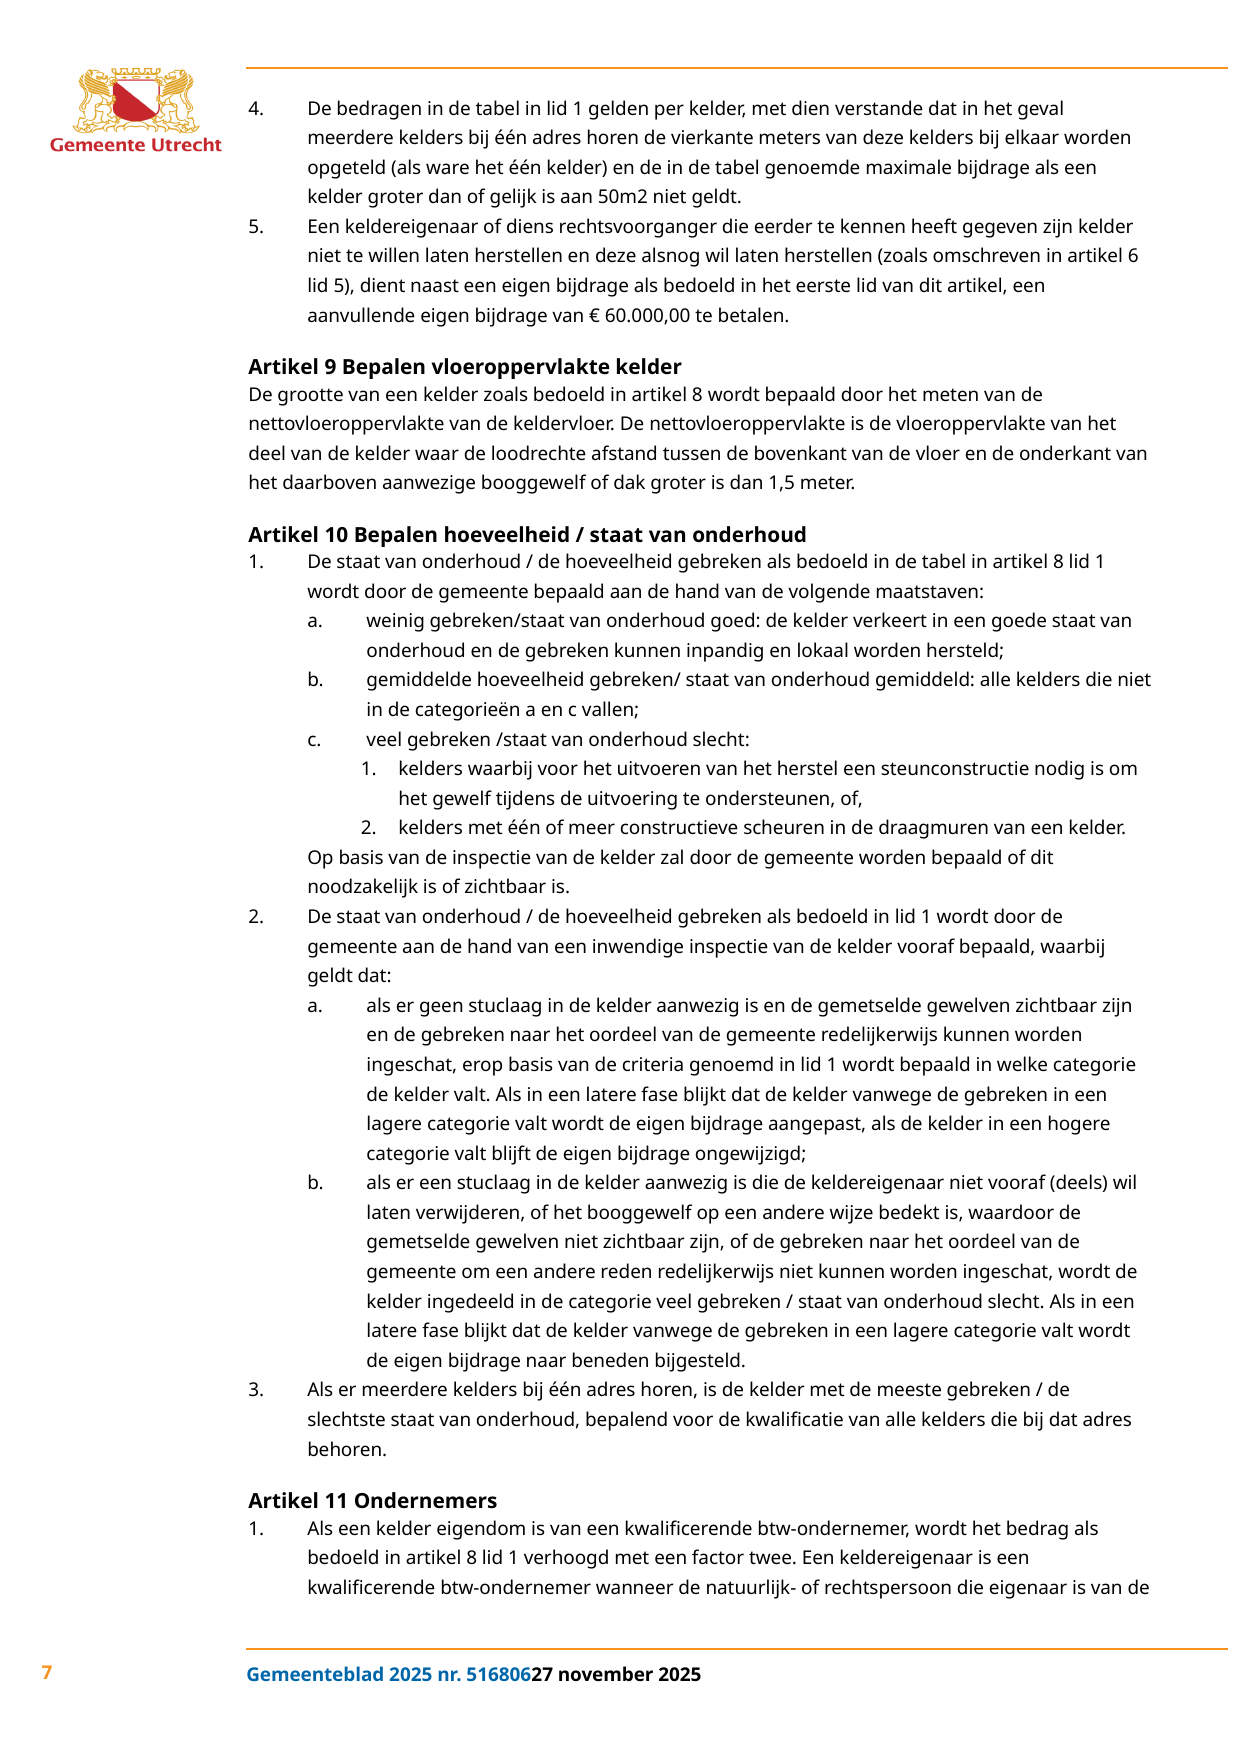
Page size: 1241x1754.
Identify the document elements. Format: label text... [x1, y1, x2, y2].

list De staat van onderhoud / de hoeveelheid gebreken als bedoeld in lid 1 wordt door de gemeente aan de hand van een inwendige inspectie van de kelder vooraf bepaald, waarbij geldt dat: [248, 903, 1152, 988]
list kelders waarbij voor het uitvoeren van het herstel een steunconstructie nodig is om het gewelf tijdens de uitvoering te ondersteunen, of, [361, 755, 1152, 811]
text De grootte van een kelder zoals bedoeld in artikel 8 wordt bepaald door het meten van de nettovloeroppervlakte van de keldervloer. De nettovloeroppervlakte is de vloeroppervlakte van het deel van de kelder waar de loodrechte afstand tussen de bovenkant van de vloer en de onderkant van het daarboven aanwezige booggewelf of dak groter is dan 1,5 meter. [248, 381, 1152, 495]
text Artikel 11 Ondernemers [248, 1486, 1152, 1515]
list Als er meerdere kelders bij één adres horen, is de kelder met de meeste gebreken / de slechtste staat van onderhoud, bepalend voor de kwalificatie van alle kelders die bij dat adres behoren. [248, 1377, 1152, 1462]
list kelders met één of meer constructieve scheuren in de draagmuren van een kelder. [361, 814, 1152, 840]
text Artikel 10 Bepalen hoeveelheid / staat van onderhoud [248, 520, 1152, 548]
list Op basis van de inspectie van de kelder zal door de gemeente worden bepaald of dit noodzakelijk is of zichtbaar is. [248, 844, 1152, 899]
list De bedragen in de tabel in lid 1 gelden per kelder, met dien verstande dat in het geval meerdere kelders bij één adres horen de vierkante meters van deze kelders bij elkaar worden opgeteld (als ware het één kelder) en de in de tabel genoemde maximale bijdrage als een kelder groter dan of gelijk is aan 50m2 niet geldt. [248, 95, 1152, 209]
list gemiddelde hoeveelheid gebreken/ staat van onderhoud gemiddeld: alle kelders die niet in de categorieën a en c vallen; [307, 667, 1152, 722]
list veel gebreken /staat van onderhoud slecht: [307, 726, 1152, 752]
text Artikel 9 Bepalen vloeroppervlakte kelder [248, 352, 1152, 381]
list Een keldereigenaar of diens rechtsvoorganger die eerder te kennen heeft gegeven zijn kelder niet te willen laten herstellen en deze alsnog wil laten herstellen (zoals omschreven in artikel 6 lid 5), dient naast een eigen bijdrage als bedoeld in het eerste lid van dit artikel, een aanvullende eigen bijdrage van € 60.000,00 te betalen. [248, 213, 1152, 328]
list Als een kelder eigendom is van een kwalificerende btw-ondernemer, wordt het bedrag als bedoeld in artikel 8 lid 1 verhoogd met een factor twee. Een keldereigenaar is een kwalificerende btw-ondernemer wanneer de natuurlijk- of rechtspersoon die eigenaar is van de [248, 1515, 1152, 1599]
list De staat van onderhoud / de hoeveelheid gebreken als bedoeld in de tabel in artikel 8 lid 1 wordt door de gemeente bepaald aan de hand van de volgende maatstaven: [248, 548, 1152, 604]
list als er een stuclaag in de kelder aanwezig is die de keldereigenaar niet vooraf (deels) wil laten verwijderen, of het booggewelf op een andere wijze bedekt is, waardoor de gemetselde gewelven niet zichtbaar zijn, of de gebreken naar het oordeel van de gemeente om een andere reden redelijkerwijs niet kunnen worden ingeschat, wordt de kelder ingedeeld in de categorie veel gebreken / staat van onderhoud slecht. Als in een latere fase blijkt dat de kelder vanwege de gebreken in een lagere categorie valt wordt de eigen bijdrage naar beneden bijgesteld. [307, 1169, 1152, 1373]
list weinig gebreken/staat van onderhoud goed: de kelder verkeert in een goede staat van onderhoud en de gebreken kunnen inpandig en lokaal worden hersteld; [307, 607, 1152, 663]
list als er geen stuclaag in de kelder aanwezig is en de gemetselde gewelven zichtbaar zijn en de gebreken naar het oordeel van de gemeente redelijkerwijs kunnen worden ingeschat, erop basis van de criteria genoemd in lid 1 wordt bepaald in welke categorie de kelder valt. Als in een latere fase blijkt dat de kelder vanwege de gebreken in een lagere categorie valt wordt de eigen bijdrage aangepast, als de kelder in een hogere categorie valt blijft de eigen bijdrage ongewijzigd; [307, 992, 1152, 1166]
picture [41, 47, 231, 172]
